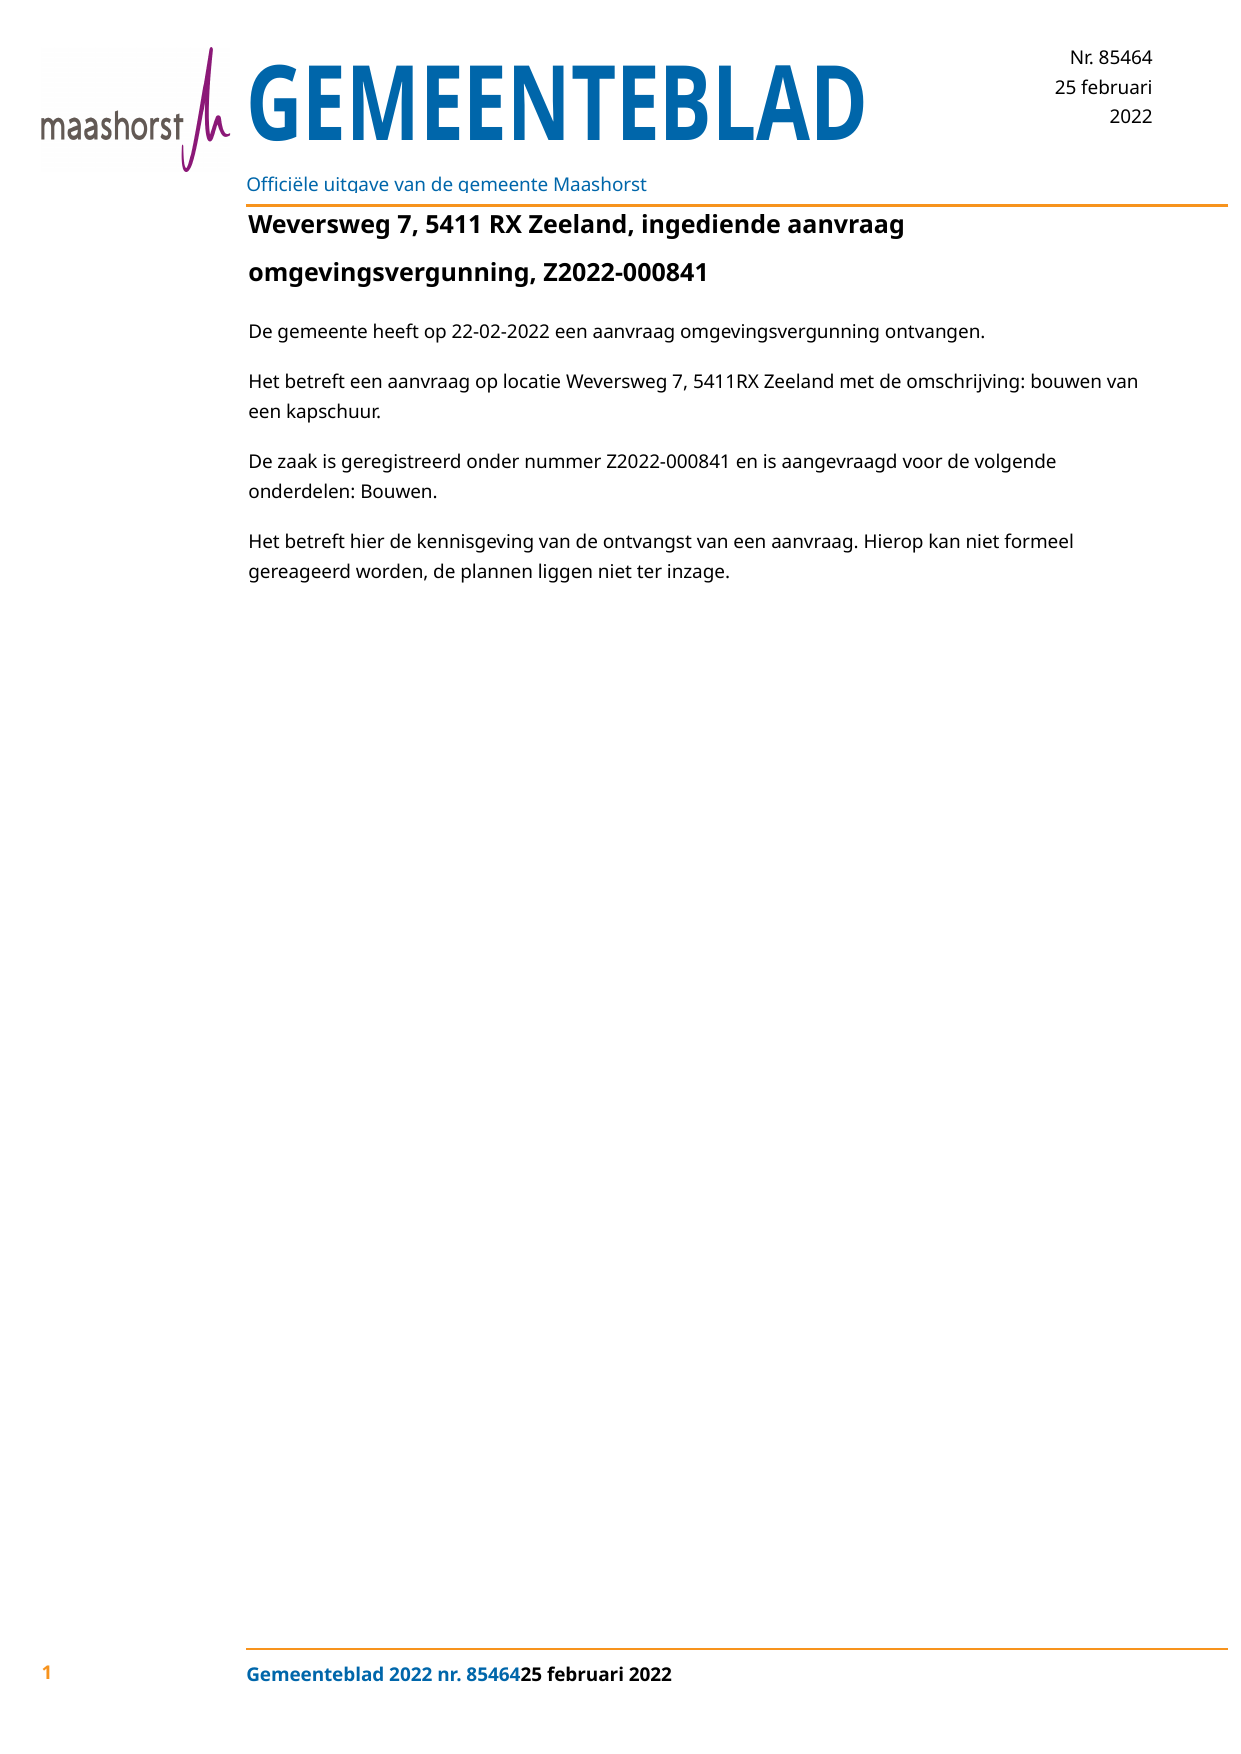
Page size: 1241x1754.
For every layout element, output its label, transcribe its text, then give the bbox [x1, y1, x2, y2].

picture [41, 47, 231, 172]
text Weversweg 7, 5411 RX Zeeland, ingediende aanvraag omgevingsvergunning, Z2022-000841 [248, 207, 1152, 288]
text Het betreft hier de kennisgeving van de ontvangst van een aanvraag. Hierop kan niet formeel gereageerd worden, de plannen liggen niet ter inzage. [248, 528, 1152, 584]
text De zaak is geregistreerd onder nummer Z2022-000841 en is aangevraagd voor de volgende onderdelen: Bouwen. [248, 448, 1152, 504]
text De gemeente heeft op 22-02-2022 een aanvraag omgevingsvergunning ontvangen. [248, 318, 1152, 344]
text Het betreft een aanvraag op locatie Weversweg 7, 5411RX Zeeland met de omschrijving: bouwen van een kapschuur. [248, 368, 1152, 424]
